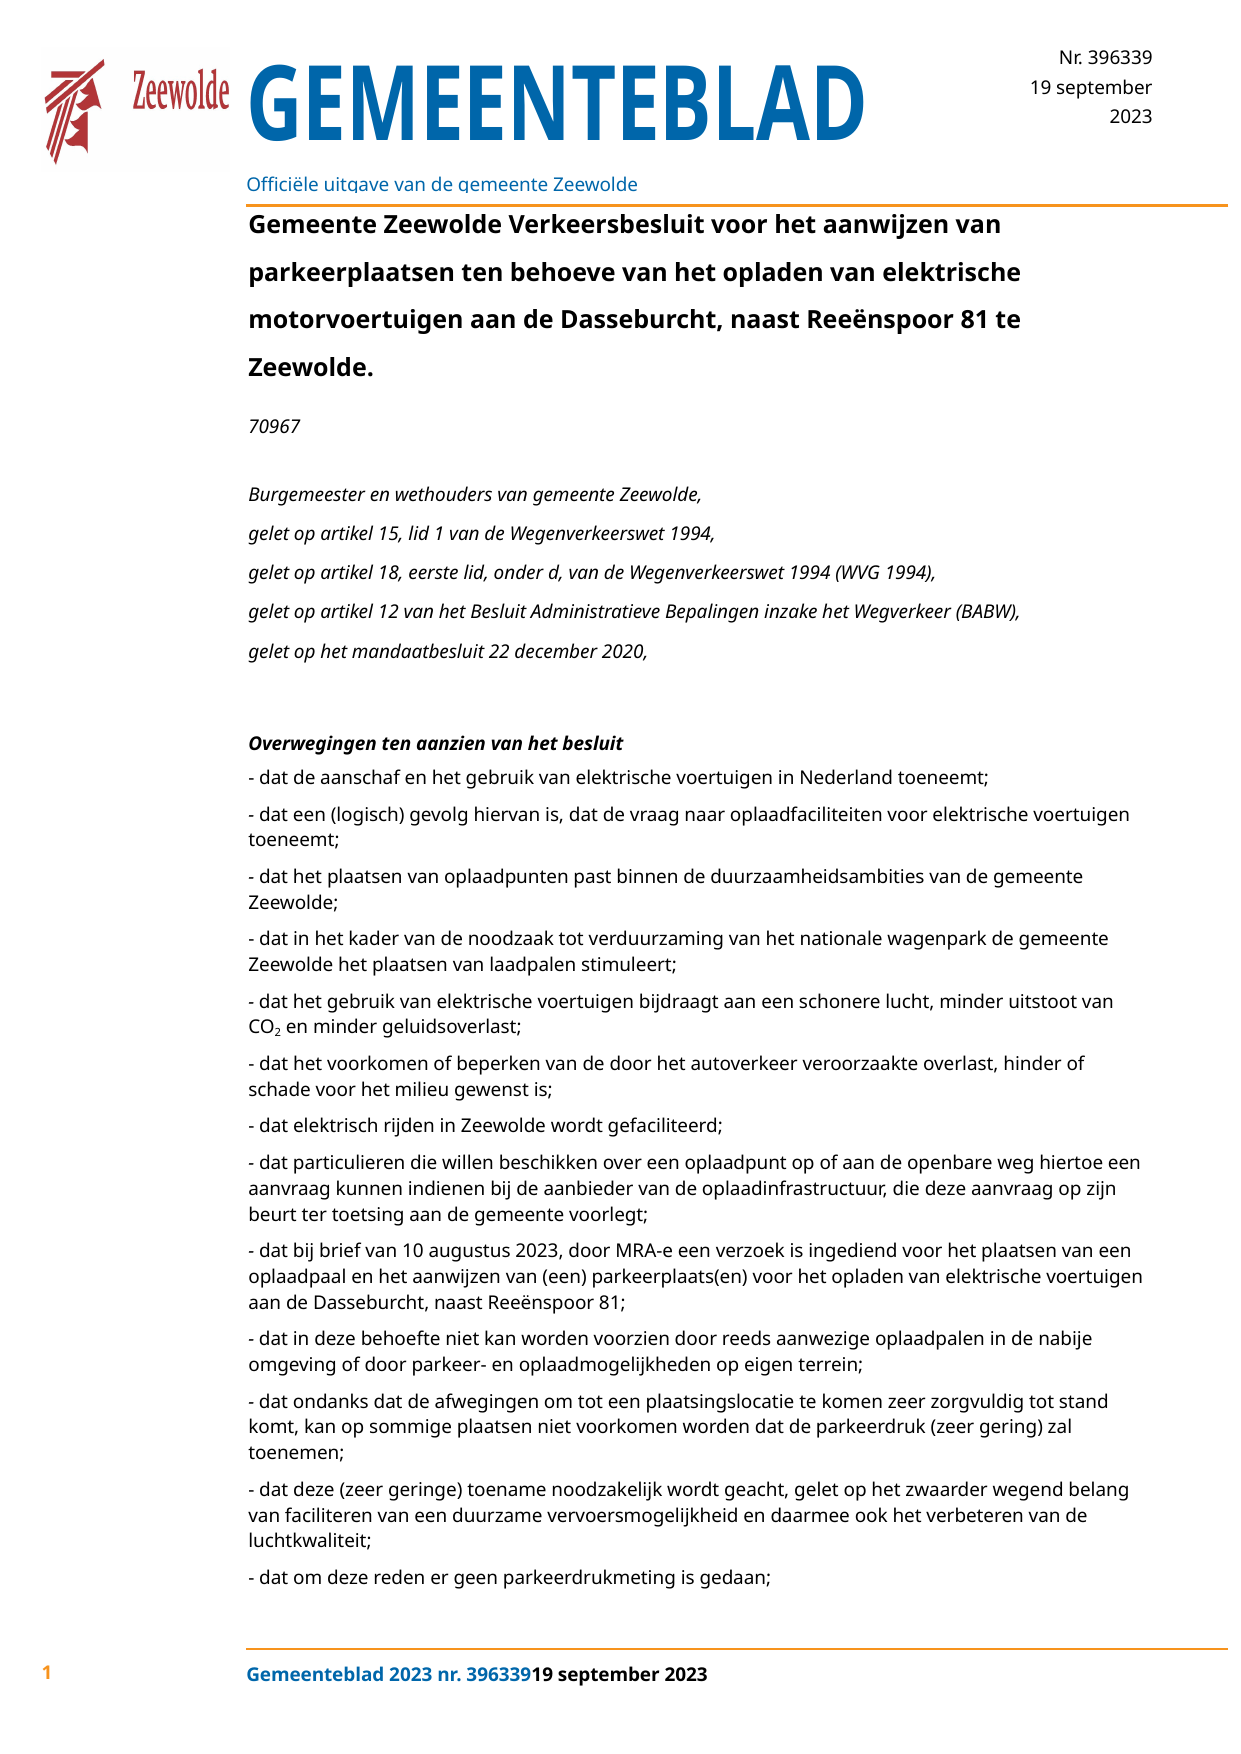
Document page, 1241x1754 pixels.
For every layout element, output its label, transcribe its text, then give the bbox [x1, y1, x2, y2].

text - dat deze (zeer geringe) toename noodzakelijk wordt geacht, gelet op het zwaarder wegend belang van faciliteren van een duurzame vervoersmogelijkheid en daarmee ook het verbeteren van de luchtkwaliteit; [248, 1476, 1152, 1553]
text gelet op artikel 18, eerste lid, onder d, van de Wegenverkeerswet 1994 (WVG 1994), [248, 559, 1152, 585]
text - dat de aanschaf en het gebruik van elektrische voertuigen in Nederland toeneemt; [248, 764, 1152, 790]
text Gemeente Zeewolde Verkeersbesluit voor het aanwijzen van parkeerplaatsen ten behoeve van het opladen van elektrische motorvoertuigen aan de Dasseburcht, naast Reeënspoor 81 te Zeewolde. [248, 207, 1152, 384]
text - dat in het kader van de noodzaak tot verduurzaming van het nationale wagenpark de gemeente Zeewolde het plaatsen van laadpalen stimuleert; [248, 926, 1152, 977]
text - dat elektrisch rijden in Zeewolde wordt gefaciliteerd; [248, 1113, 1152, 1138]
picture [41, 47, 231, 172]
text - dat in deze behoefte niet kan worden voorzien door reeds aanwezige oplaadpalen in de nabije omgeving of door parkeer- en oplaadmogelijkheden op eigen terrein; [248, 1326, 1152, 1377]
text - dat een (logisch) gevolg hiervan is, dat de vraag naar oplaadfaciliteiten voor elektrische voertuigen toeneemt; [248, 801, 1152, 852]
text - dat het plaatsen van oplaadpunten past binnen de duurzaamheidsambities van de gemeente Zeewolde; [248, 863, 1152, 914]
text - dat het gebruik van elektrische voertuigen bijdraagt aan een schonere lucht, minder uitstoot van CO2 en minder geluidsoverlast; [248, 988, 1152, 1039]
text - dat particulieren die willen beschikken over een oplaadpunt op of aan de openbare weg hiertoe een aanvraag kunnen indienen bij de aanbieder van de oplaadinfrastructuur, die deze aanvraag op zijn beurt ter toetsing aan de gemeente voorlegt; [248, 1149, 1152, 1227]
text gelet op artikel 12 van het Besluit Administratieve Bepalingen inzake het Wegverkeer (BABW), [248, 599, 1152, 624]
text Burgemeester en wethouders van gemeente Zeewolde, [248, 481, 1152, 507]
text gelet op artikel 15, lid 1 van de Wegenverkeerswet 1994, [248, 520, 1152, 546]
text Overwegingen ten aanzien van het besluit [248, 730, 1152, 756]
text 70967 [248, 413, 1152, 439]
text - dat om deze reden er geen parkeerdrukmeting is gedaan; [248, 1564, 1152, 1590]
text - dat het voorkomen of beperken van de door het autoverkeer veroorzaakte overlast, hinder of schade voor het milieu gewenst is; [248, 1050, 1152, 1102]
text - dat ondanks dat de afwegingen om tot een plaatsingslocatie te komen zeer zorgvuldig tot stand komt, kan op sommige plaatsen niet voorkomen worden dat de parkeerdruk (zeer gering) zal toenemen; [248, 1388, 1152, 1465]
text gelet op het mandaatbesluit 22 december 2020, [248, 638, 1152, 664]
text - dat bij brief van 10 augustus 2023, door MRA-e een verzoek is ingediend voor het plaatsen van een oplaadpaal en het aanwijzen van (een) parkeerplaats(en) voor het opladen van elektrische voertuigen aan de Dasseburcht, naast Reeënspoor 81; [248, 1237, 1152, 1315]
